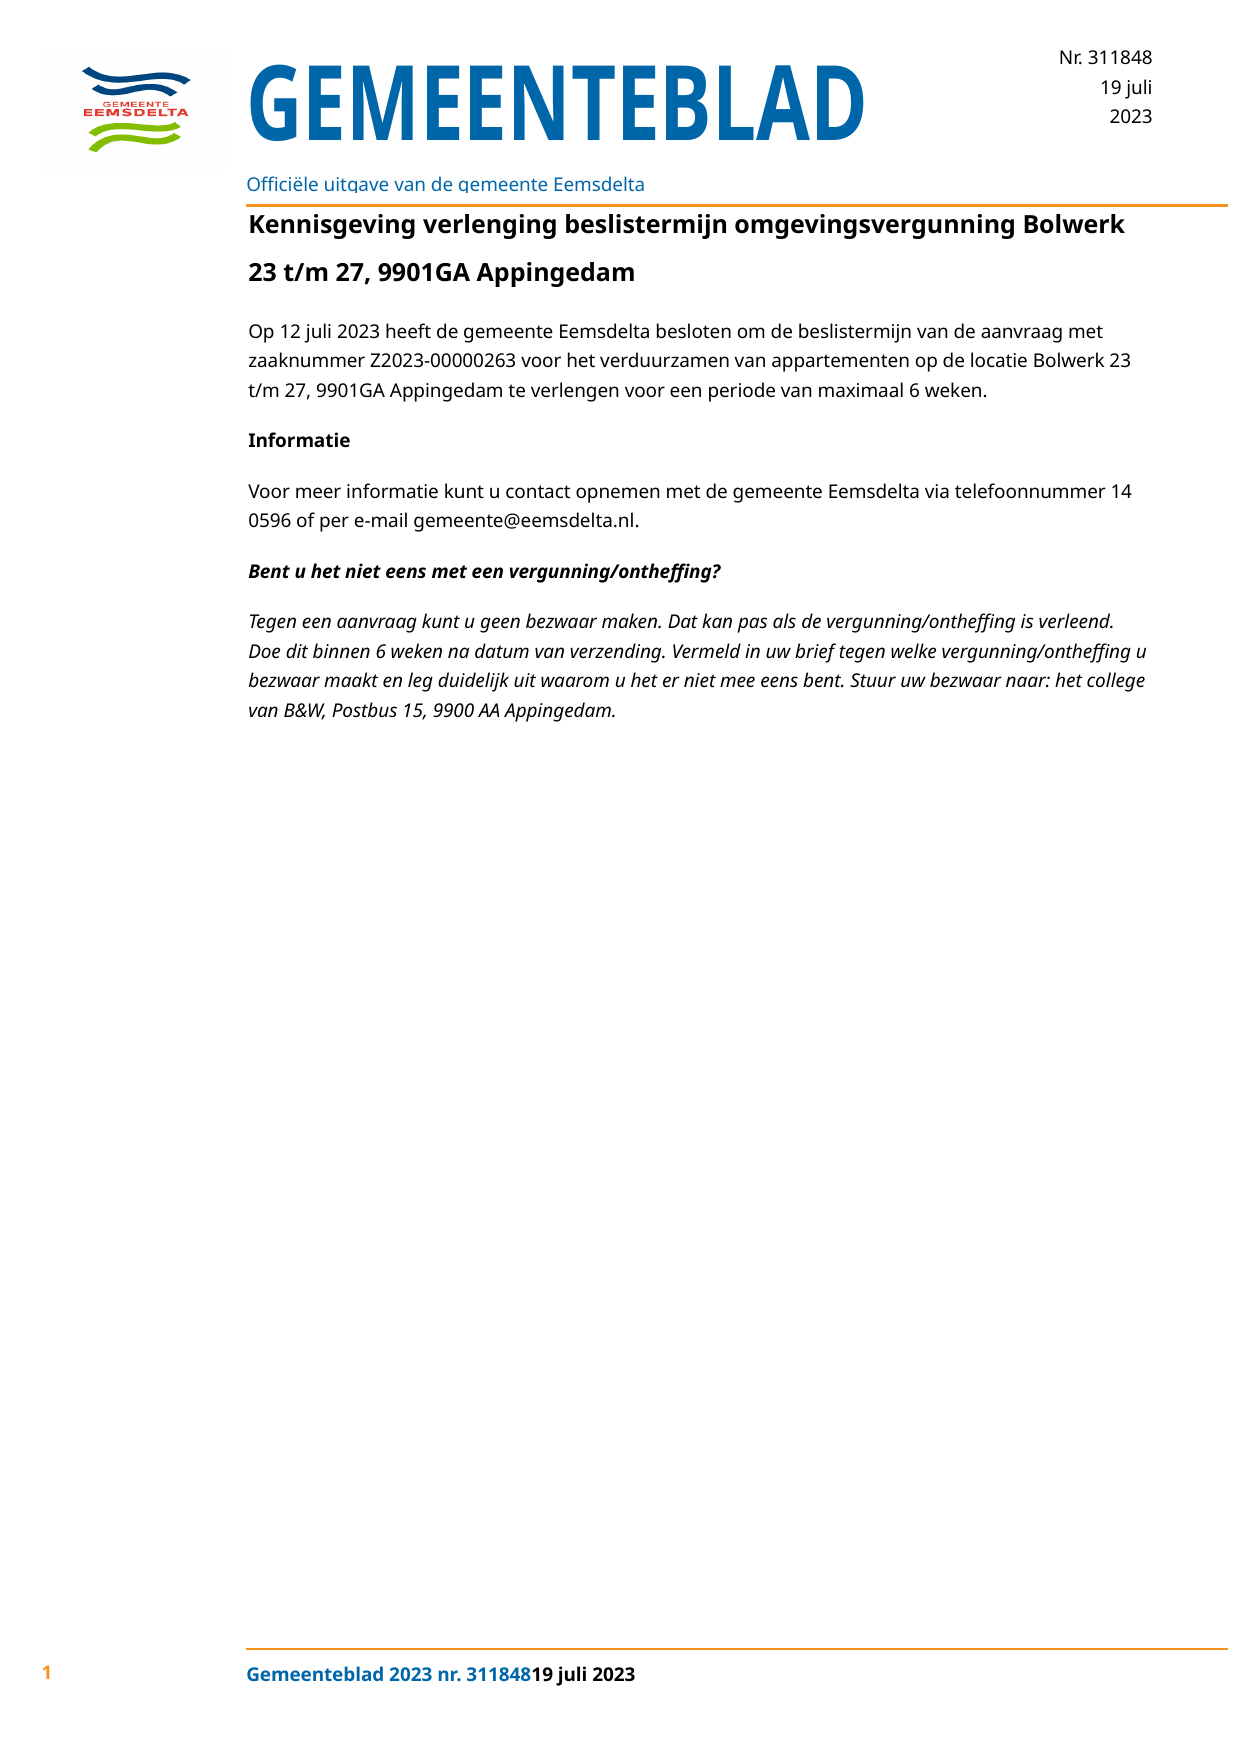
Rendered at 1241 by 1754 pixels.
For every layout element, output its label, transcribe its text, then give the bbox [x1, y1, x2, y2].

text Bent u het niet eens met een vergunning/ontheffing? [248, 558, 1152, 584]
text Tegen een aanvraag kunt u geen bezwaar maken. Dat kan pas als de vergunning/ontheffing is verleend. Doe dit binnen 6 weken na datum van verzending. Vermeld in uw brief tegen welke vergunning/ontheffing u bezwaar maakt en leg duidelijk uit waarom u het er niet mee eens bent. Stuur uw bezwaar naar: het college van B&W, Postbus 15, 9900 AA Appingedam. [248, 608, 1152, 723]
picture [41, 47, 231, 172]
text Op 12 juli 2023 heeft de gemeente Eemsdelta besloten om de beslistermijn van de aanvraag met zaaknummer Z2023-00000263 voor het verduurzamen van appartementen op de locatie Bolwerk 23 t/m 27, 9901GA Appingedam te verlengen voor een periode van maximaal 6 weken. [248, 318, 1152, 403]
text Voor meer informatie kunt u contact opnemen met de gemeente Eemsdelta via telefoonnummer 14 0596 of per e-mail gemeente@eemsdelta.nl. [248, 478, 1152, 533]
text Informatie [248, 427, 1152, 453]
text Kennisgeving verlenging beslistermijn omgevingsvergunning Bolwerk 23 t/m 27, 9901GA Appingedam [248, 207, 1152, 288]
